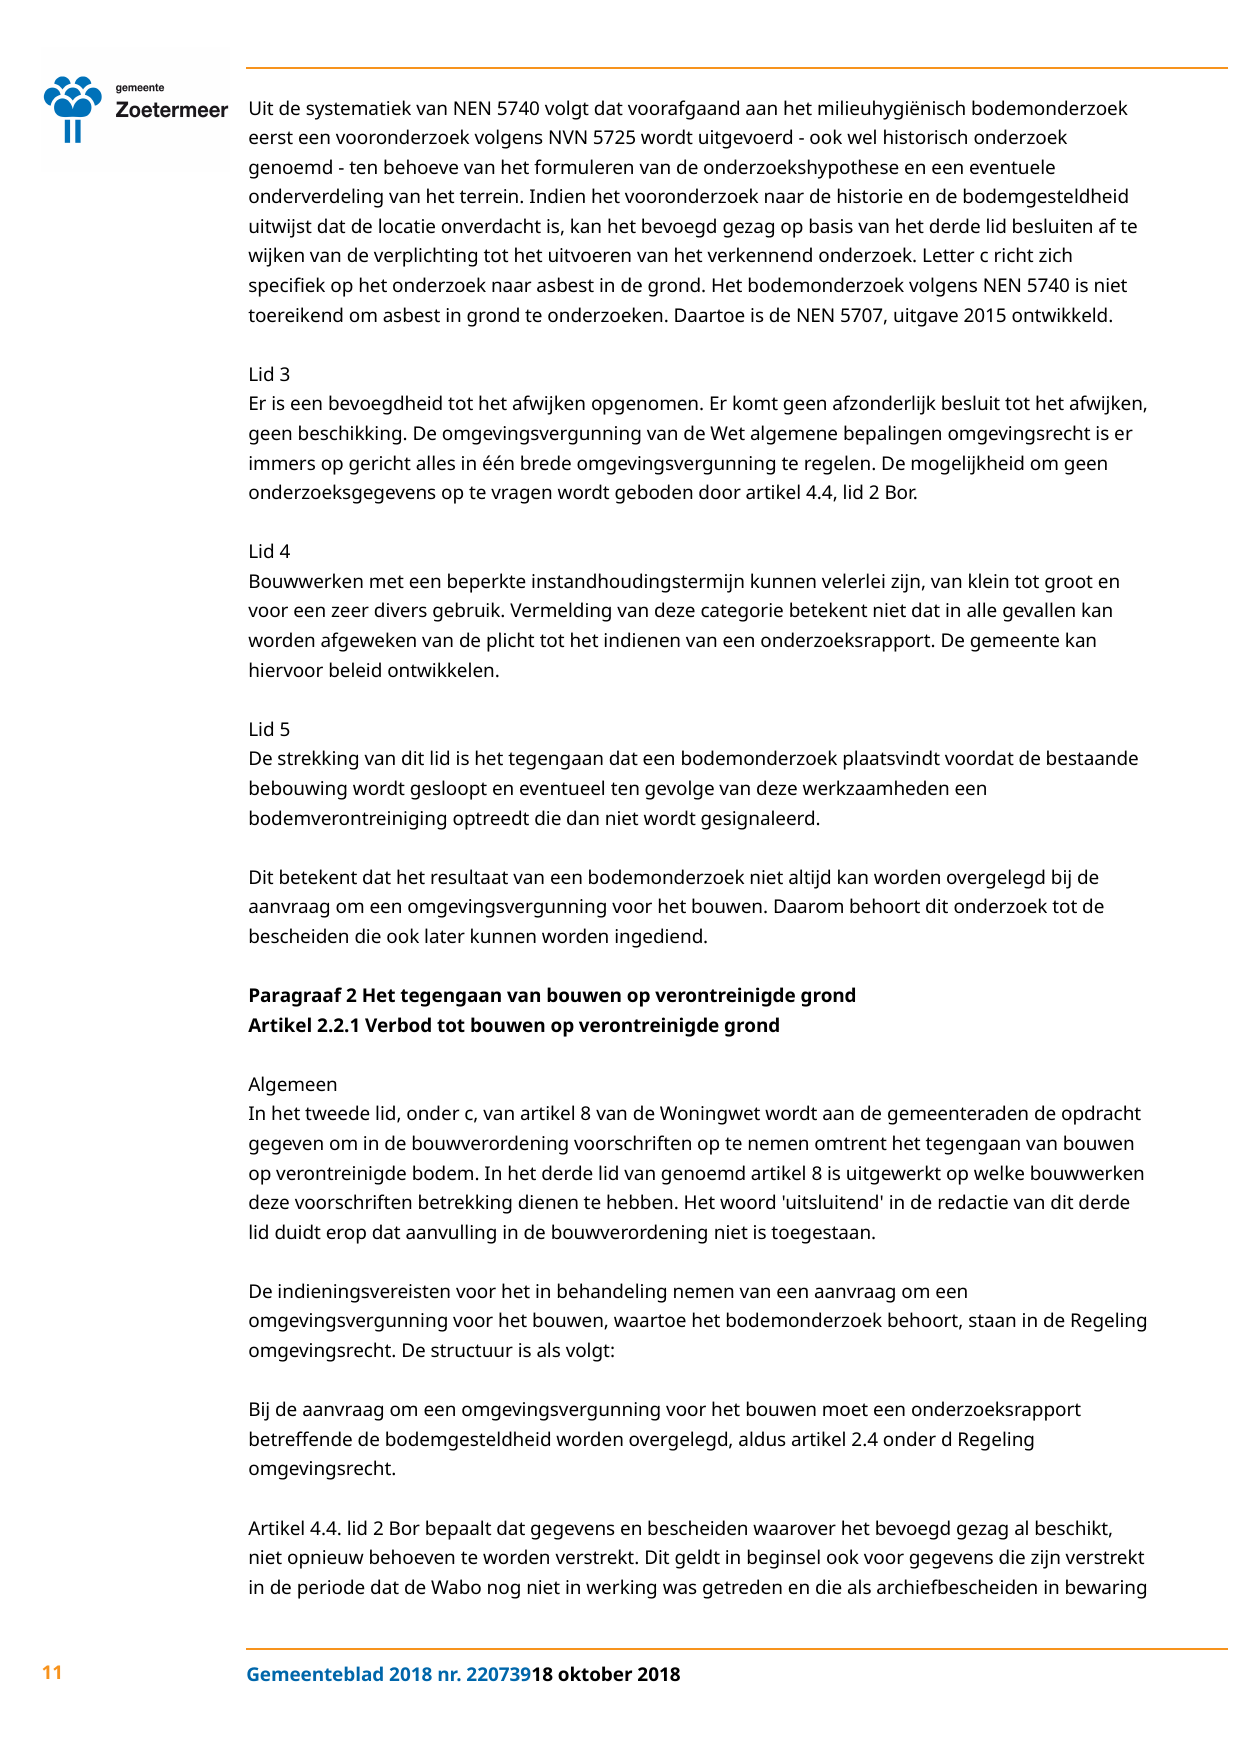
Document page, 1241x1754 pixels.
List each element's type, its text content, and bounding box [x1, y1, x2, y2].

text Artikel 4.4. lid 2 Bor bepaalt dat gegevens en bescheiden waarover het bevoegd gezag al beschikt, niet opnieuw behoeven te worden verstrekt. Dit geldt in beginsel ook voor gegevens die zijn verstrekt in de periode dat de Wabo nog niet in werking was getreden en die als archiefbescheiden in bewaring [248, 1515, 1152, 1600]
text Uit de systematiek van NEN 5740 volgt dat voorafgaand aan het milieuhygiënisch bodemonderzoek eerst een vooronderzoek volgens NVN 5725 wordt uitgevoerd - ook wel historisch onderzoek genoemd - ten behoeve van het formuleren van de onderzoekshypothese en een eventuele onderverdeling van het terrein. Indien het vooronderzoek naar de historie en de bodemgesteldheid uitwijst dat de locatie onverdacht is, kan het bevoegd gezag op basis van het derde lid besluiten af te wijken van de verplichting tot het uitvoeren van het verkennend onderzoek. Letter c richt zich specifiek op het onderzoek naar asbest in de grond. Het bodemonderzoek volgens NEN 5740 is niet toereikend om asbest in grond te onderzoeken. Daartoe is de NEN 5707, uitgave 2015 ontwikkeld. [248, 95, 1152, 328]
text Bij de aanvraag om een omgevingsvergunning voor het bouwen moet een onderzoeksrapport betreffende de bodemgesteldheid worden overgelegd, aldus artikel 2.4 onder d Regeling omgevingsrecht. [248, 1396, 1152, 1481]
text In het tweede lid, onder c, van artikel 8 van de Woningwet wordt aan de gemeenteraden de opdracht gegeven om in de bouwverordening voorschriften op te nemen omtrent het tegengaan van bouwen op verontreinigde bodem. In het derde lid van genoemd artikel 8 is uitgewerkt op welke bouwwerken deze voorschriften betrekking dienen te hebben. Het woord 'uitsluitend' in de redactie van dit derde lid duidt erop dat aanvulling in de bouwverordening niet is toegestaan. [248, 1101, 1152, 1245]
text De indieningsvereisten voor het in behandeling nemen van een aanvraag om een omgevingsvergunning voor het bouwen, waartoe het bodemonderzoek behoort, staan in de Regeling omgevingsrecht. De structuur is als volgt: [248, 1278, 1152, 1363]
text Lid 3 [248, 361, 1152, 387]
picture [41, 47, 231, 172]
text Paragraaf 2 Het tegengaan van bouwen op verontreinigde grond [248, 982, 1152, 1008]
text De strekking van dit lid is het tegengaan dat een bodemonderzoek plaatsvindt voordat de bestaande bebouwing wordt gesloopt en eventueel ten gevolge van deze werkzaamheden een bodemverontreiniging optreedt die dan niet wordt gesignaleerd. [248, 746, 1152, 831]
text Bouwwerken met een beperkte instandhoudingstermijn kunnen velerlei zijn, van klein tot groot en voor een zeer divers gebruik. Vermelding van deze categorie betekent niet dat in alle gevallen kan worden afgeweken van de plicht tot het indienen van een onderzoeksrapport. De gemeente kan hiervoor beleid ontwikkelen. [248, 568, 1152, 683]
text Artikel 2.2.1 Verbod tot bouwen op verontreinigde grond [248, 1012, 1152, 1038]
text Er is een bevoegdheid tot het afwijken opgenomen. Er komt geen afzonderlijk besluit tot het afwijken, geen beschikking. De omgevingsvergunning van de Wet algemene bepalingen omgevingsrecht is er immers op gericht alles in één brede omgevingsvergunning te regelen. De mogelijkheid om geen onderzoeksgegevens op te vragen wordt geboden door artikel 4.4, lid 2 Bor. [248, 391, 1152, 505]
text Algemeen [248, 1071, 1152, 1097]
text Lid 5 [248, 716, 1152, 742]
text Lid 4 [248, 538, 1152, 564]
text Dit betekent dat het resultaat van een bodemonderzoek niet altijd kan worden overgelegd bij de aanvraag om een omgevingsvergunning voor het bouwen. Daarom behoort dit onderzoek tot de bescheiden die ook later kunnen worden ingediend. [248, 864, 1152, 949]
